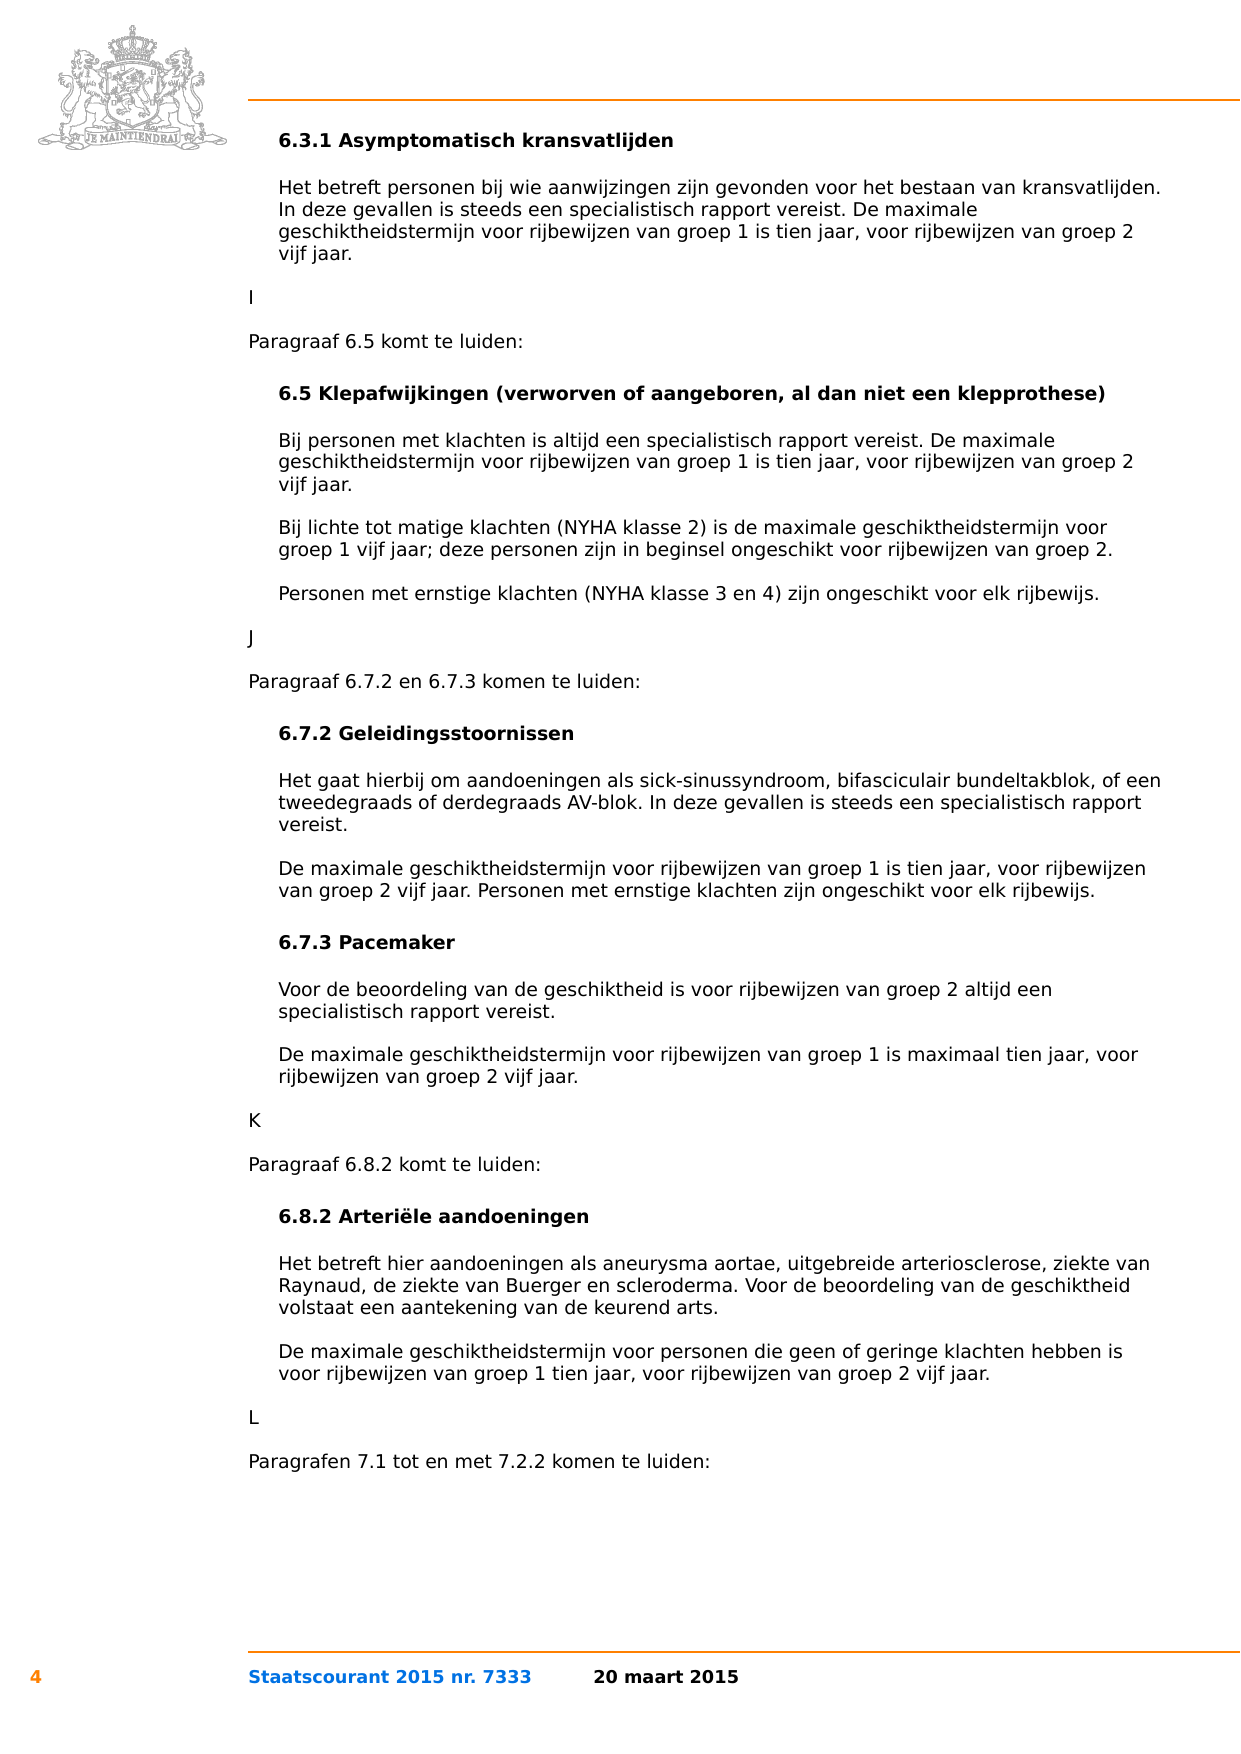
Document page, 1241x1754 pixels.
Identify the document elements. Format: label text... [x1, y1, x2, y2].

subtitle 6.5 Klepafwijkingen (verworven of aangeboren, al dan niet een klepprothese) [278, 382, 1163, 404]
subtitle 6.3.1 Asymptomatisch kransvatlijden [278, 130, 1163, 152]
subtitle 6.8.2 Arteriële aandoeningen [278, 1206, 1163, 1228]
subtitle 6.7.3 Pacemaker [278, 932, 1163, 953]
text Het gaat hierbij om aandoeningen als sick-sinussyndroom, bifasciculair bundeltakblok, of een tweedegraads of derdegraads AV-blok. In deze gevallen is steeds een specialistisch rapport vereist. [278, 770, 1163, 836]
text Voor de beoordeling van de geschiktheid is voor rijbewijzen van groep 2 altijd een specialistisch rapport vereist. [278, 978, 1163, 1022]
text Bij lichte tot matige klachten (NYHA klasse 2) is de maximale geschiktheidstermijn voor groep 1 vijf jaar; deze personen zijn in beginsel ongeschikt voor rijbewijzen van groep 2. [278, 517, 1163, 561]
text Het betreft personen bij wie aanwijzingen zijn gevonden voor het bestaan van kransvatlijden. In deze gevallen is steeds een specialistisch rapport vereist. De maximale geschiktheidstermijn voor rijbewijzen van groep 1 is tien jaar, voor rijbewijzen van groep 2 vijf jaar. [278, 177, 1163, 265]
text Paragraaf 6.5 komt te luiden: [248, 331, 1163, 352]
text Paragraaf 6.8.2 komt te luiden: [248, 1154, 1163, 1176]
text Personen met ernstige klachten (NYHA klasse 3 en 4) zijn ongeschikt voor elk rijbewijs. [278, 583, 1163, 605]
subtitle 6.7.2 Geleidingsstoornissen [278, 723, 1163, 745]
text J [248, 627, 1163, 649]
text Paragrafen 7.1 tot en met 7.2.2 komen te luiden: [248, 1451, 1163, 1472]
text Bij personen met klachten is altijd een specialistisch rapport vereist. De maximale geschiktheidstermijn voor rijbewijzen van groep 1 is tien jaar, voor rijbewijzen van groep 2 vijf jaar. [278, 429, 1163, 495]
text De maximale geschiktheidstermijn voor rijbewijzen van groep 1 is maximaal tien jaar, voor rijbewijzen van groep 2 vijf jaar. [278, 1044, 1163, 1088]
text L [248, 1407, 1163, 1429]
text Het betreft hier aandoeningen als aneurysma aortae, uitgebreide arteriosclerose, ziekte van Raynaud, de ziekte van Buerger en scleroderma. Voor de beoordeling van de geschiktheid volstaat een aantekening van de keurend arts. [278, 1253, 1163, 1319]
text Paragraaf 6.7.2 en 6.7.3 komen te luiden: [248, 671, 1163, 693]
text K [248, 1110, 1163, 1132]
text De maximale geschiktheidstermijn voor rijbewijzen van groep 1 is tien jaar, voor rijbewijzen van groep 2 vijf jaar. Personen met ernstige klachten zijn ongeschikt voor elk rijbewijs. [278, 858, 1163, 902]
text I [248, 287, 1163, 309]
text De maximale geschiktheidstermijn voor personen die geen of geringe klachten hebben is voor rijbewijzen van groep 1 tien jaar, voor rijbewijzen van groep 2 vijf jaar. [278, 1341, 1163, 1385]
picture [38, 25, 227, 150]
